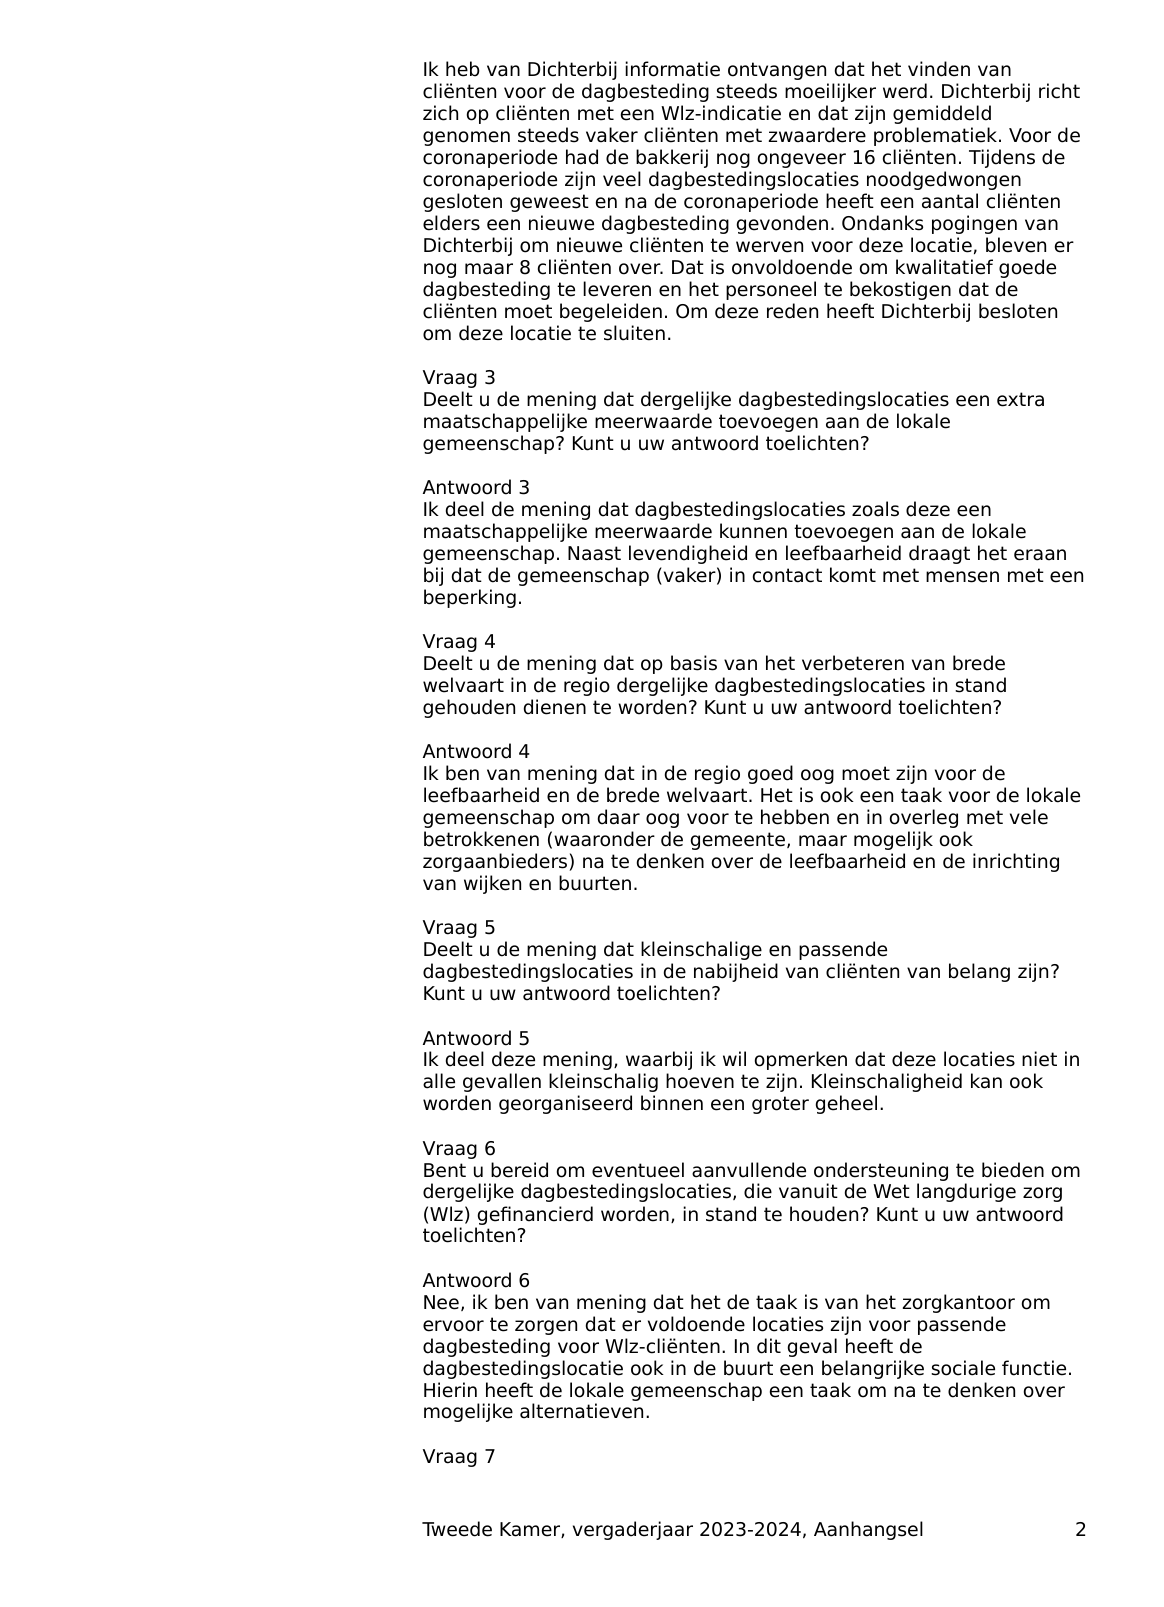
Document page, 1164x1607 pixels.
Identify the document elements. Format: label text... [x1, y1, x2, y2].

text Ik deel de mening dat dagbestedingslocaties zoals deze een maatschappelijke meerwaarde kunnen toevoegen aan de lokale gemeenschap. Naast levendigheid en leefbaarheid draagt het eraan bij dat de gemeenschap (vaker) in contact komt met mensen met een beperking. [422, 499, 1087, 609]
text Ik heb van Dichterbij informatie ontvangen dat het vinden van cliënten voor de dagbesteding steeds moeilijker werd. Dichterbij richt zich op cliënten met een Wlz-indicatie en dat zijn gemiddeld genomen steeds vaker cliënten met zwaardere problematiek. Voor de coronaperiode had de bakkerij nog ongeveer 16 cliënten. Tijdens de coronaperiode zijn veel dagbestedingslocaties noodgedwongen gesloten geweest en na de coronaperiode heeft een aantal cliënten elders een nieuwe dagbesteding gevonden. Ondanks pogingen van Dichterbij om nieuwe cliënten te werven voor deze locatie, bleven er nog maar 8 cliënten over. Dat is onvoldoende om kwalitatief goede dagbesteding te leveren en het personeel te bekostigen dat de cliënten moet begeleiden. Om deze reden heeft Dichterbij besloten om deze locatie te sluiten. [422, 59, 1087, 345]
text Vraag 5 [422, 917, 1087, 939]
text Deelt u de mening dat dergelijke dagbestedingslocaties een extra maatschappelijke meerwaarde toevoegen aan de lokale gemeenschap? Kunt u uw antwoord toelichten? [422, 389, 1087, 455]
text Vraag 6 [422, 1137, 1087, 1159]
text Antwoord 5 [422, 1027, 1087, 1049]
text Deelt u de mening dat kleinschalige en passende dagbestedingslocaties in de nabijheid van cliënten van belang zijn? Kunt u uw antwoord toelichten? [422, 939, 1087, 1005]
text Antwoord 4 [422, 741, 1087, 763]
text Bent u bereid om eventueel aanvullende ondersteuning te bieden om dergelijke dagbestedingslocaties, die vanuit de Wet langdurige zorg (Wlz) gefinancierd worden, in stand te houden? Kunt u uw antwoord toelichten? [422, 1159, 1087, 1247]
text Antwoord 3 [422, 477, 1087, 499]
text Antwoord 6 [422, 1269, 1087, 1292]
text Ik ben van mening dat in de regio goed oog moet zijn voor de leefbaarheid en de brede welvaart. Het is ook een taak voor de lokale gemeenschap om daar oog voor te hebben en in overleg met vele betrokkenen (waaronder de gemeente, maar mogelijk ook zorgaanbieders) na te denken over de leefbaarheid en de inrichting van wijken en buurten. [422, 763, 1087, 895]
text Deelt u de mening dat op basis van het verbeteren van brede welvaart in de regio dergelijke dagbestedingslocaties in stand gehouden dienen te worden? Kunt u uw antwoord toelichten? [422, 653, 1087, 719]
text Vraag 7 [422, 1446, 1087, 1468]
text Ik deel deze mening, waarbij ik wil opmerken dat deze locaties niet in alle gevallen kleinschalig hoeven te zijn. Kleinschaligheid kan ook worden georganiseerd binnen een groter geheel. [422, 1049, 1087, 1115]
text Vraag 4 [422, 631, 1087, 653]
text Vraag 3 [422, 367, 1087, 389]
text Nee, ik ben van mening dat het de taak is van het zorgkantoor om ervoor te zorgen dat er voldoende locaties zijn voor passende dagbesteding voor Wlz-cliënten. In dit geval heeft de dagbestedingslocatie ook in de buurt een belangrijke sociale functie. Hierin heeft de lokale gemeenschap een taak om na te denken over mogelijke alternatieven. [422, 1292, 1087, 1423]
